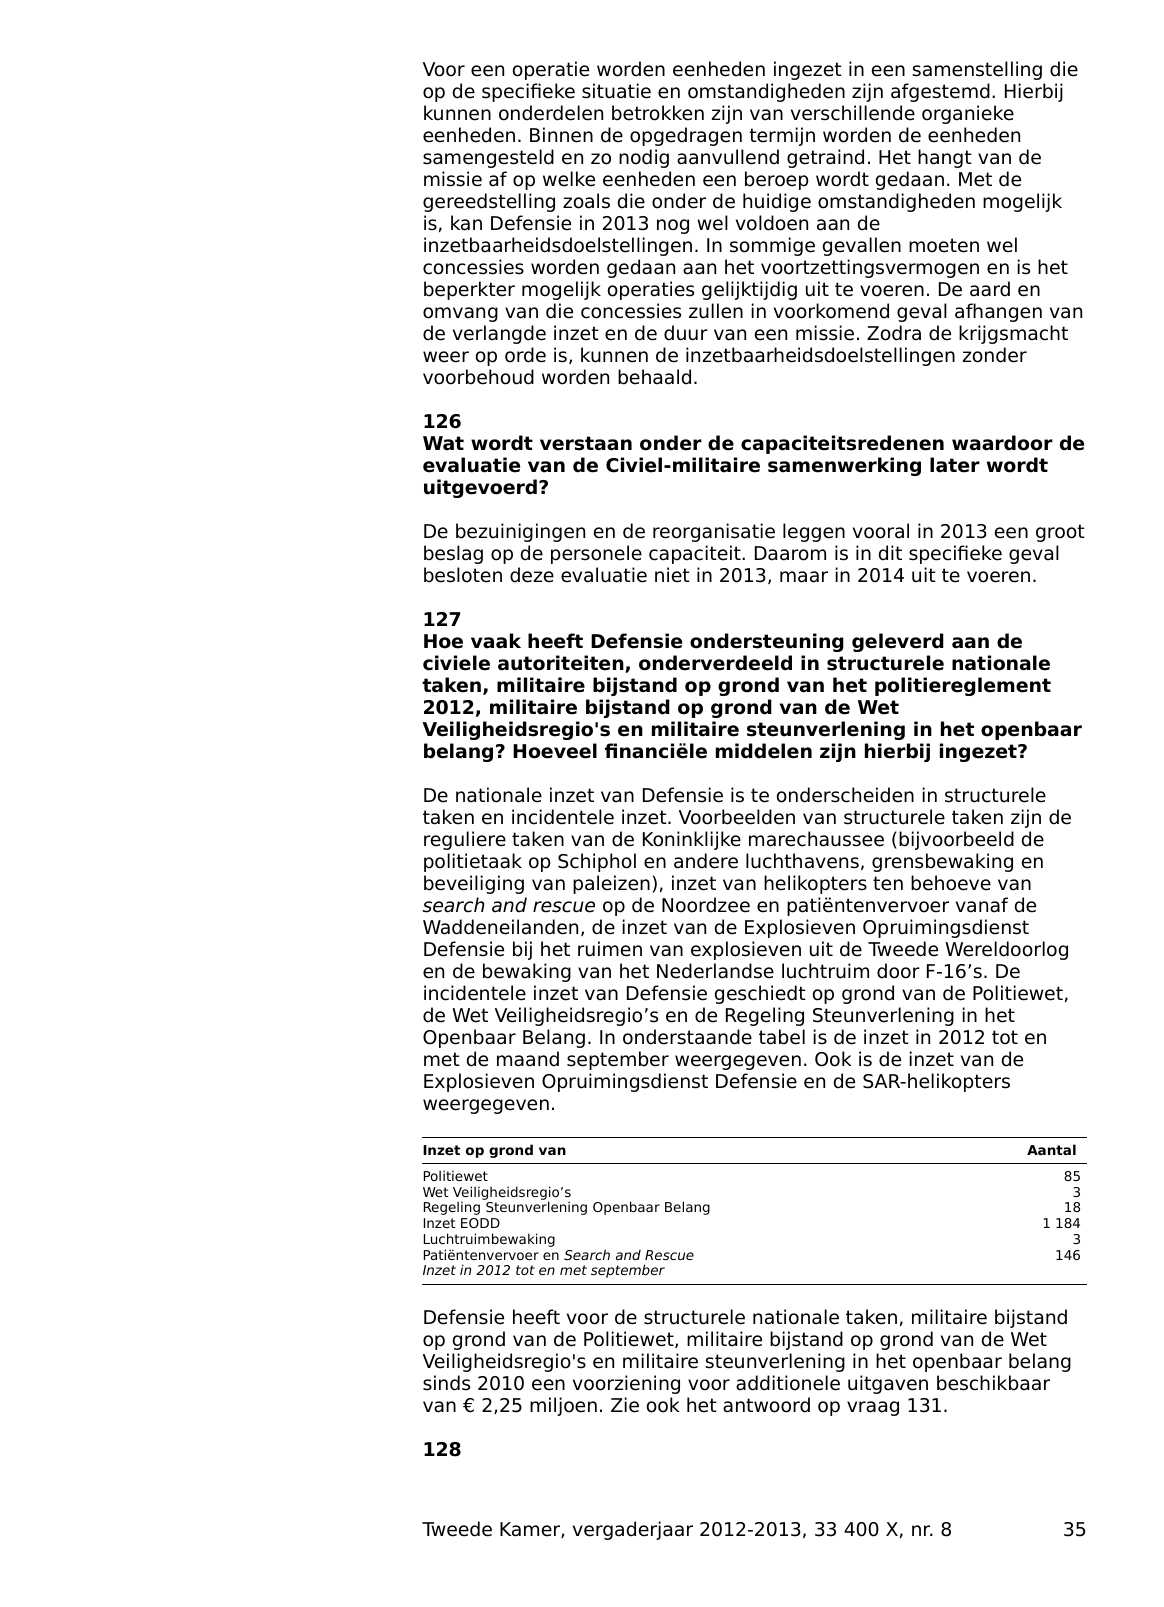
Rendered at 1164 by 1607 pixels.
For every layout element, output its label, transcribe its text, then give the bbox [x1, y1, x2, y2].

table_cell Regeling Steunverlening Openbaar Belang [422, 1200, 945, 1216]
text 127 [422, 609, 1087, 631]
text Defensie heeft voor de structurele nationale taken, militaire bijstand op grond van de Politiewet, militaire bijstand op grond van de Wet Veiligheidsregio's en militaire steunverlening in het openbaar belang sinds 2010 een voorziening voor additionele uitgaven beschikbaar van € 2,25 miljoen. Zie ook het antwoord op vraag 131. [422, 1307, 1087, 1417]
table_cell Inzet EODD [422, 1216, 945, 1232]
table_cell [945, 1263, 1087, 1283]
text Hoe vaak heeft Defensie ondersteuning geleverd aan de civiele autoriteiten, onderverdeeld in structurele nationale taken, militaire bijstand op grond van het politiereglement 2012, militaire bijstand op grond van de Wet Veiligheidsregio's en militaire steunverlening in het openbaar belang? Hoeveel financiële middelen zijn hierbij ingezet? [422, 631, 1087, 763]
table_cell Wet Veiligheidsregio’s [422, 1184, 945, 1200]
text 126 [422, 411, 1087, 433]
text De nationale inzet van Defensie is te onderscheiden in structurele taken en incidentele inzet. Voorbeelden van structurele taken zijn de reguliere taken van de Koninklijke marechaussee (bijvoorbeeld de politietaak op Schiphol en andere luchthavens, grensbewaking en beveiliging van paleizen), inzet van helikopters ten behoeve van search and rescue op de Noordzee en patiëntenvervoer vanaf de Waddeneilanden, de inzet van de Explosieven Opruimingsdienst Defensie bij het ruimen van explosieven uit de Tweede Wereldoorlog en de bewaking van het Nederlandse luchtruim door F-16’s. De incidentele inzet van Defensie geschiedt op grond van de Politiewet, de Wet Veiligheidsregio’s en de Regeling Steunverlening in het Openbaar Belang. In onderstaande tabel is de inzet in 2012 tot en met de maand september weergegeven. Ook is de inzet van de Explosieven Opruimingsdienst Defensie en de SAR-helikopters weergegeven. [422, 785, 1087, 1115]
table_cell Patiëntenvervoer en Search and Rescue [422, 1247, 945, 1263]
table_cell Politiewet [422, 1164, 945, 1184]
text Wat wordt verstaan onder de capaciteitsredenen waardoor de evaluatie van de Civiel-militaire samenwerking later wordt uitgevoerd? [422, 433, 1087, 499]
table_header Inzet op grond van [422, 1138, 945, 1163]
text Voor een operatie worden eenheden ingezet in een samenstelling die op de specifieke situatie en omstandigheden zijn afgestemd. Hierbij kunnen onderdelen betrokken zijn van verschillende organieke eenheden. Binnen de opgedragen termijn worden de eenheden samengesteld en zo nodig aanvullend getraind. Het hangt van de missie af op welke eenheden een beroep wordt gedaan. Met de gereedstelling zoals die onder de huidige omstandigheden mogelijk is, kan Defensie in 2013 nog wel voldoen aan de inzetbaarheidsdoelstellingen. In sommige gevallen moeten wel concessies worden gedaan aan het voortzettingsvermogen en is het beperkter mogelijk operaties gelijktijdig uit te voeren. De aard en omvang van die concessies zullen in voorkomend geval afhangen van de verlangde inzet en de duur van een missie. Zodra de krijgsmacht weer op orde is, kunnen de inzetbaarheidsdoelstellingen zonder voorbehoud worden behaald. [422, 59, 1087, 389]
table_cell 1 184 [945, 1216, 1087, 1232]
table_cell 146 [945, 1247, 1087, 1263]
table_header Aantal [945, 1138, 1087, 1163]
table_cell 3 [945, 1232, 1087, 1247]
table_cell 3 [945, 1184, 1087, 1200]
table_cell Luchtruimbewaking [422, 1232, 945, 1247]
text De bezuinigingen en de reorganisatie leggen vooral in 2013 een groot beslag op de personele capaciteit. Daarom is in dit specifieke geval besloten deze evaluatie niet in 2013, maar in 2014 uit te voeren. [422, 521, 1087, 587]
table_cell 18 [945, 1200, 1087, 1216]
table_cell 85 [945, 1164, 1087, 1184]
text 128 [422, 1439, 1087, 1461]
table_cell Inzet in 2012 tot en met september [422, 1263, 945, 1283]
